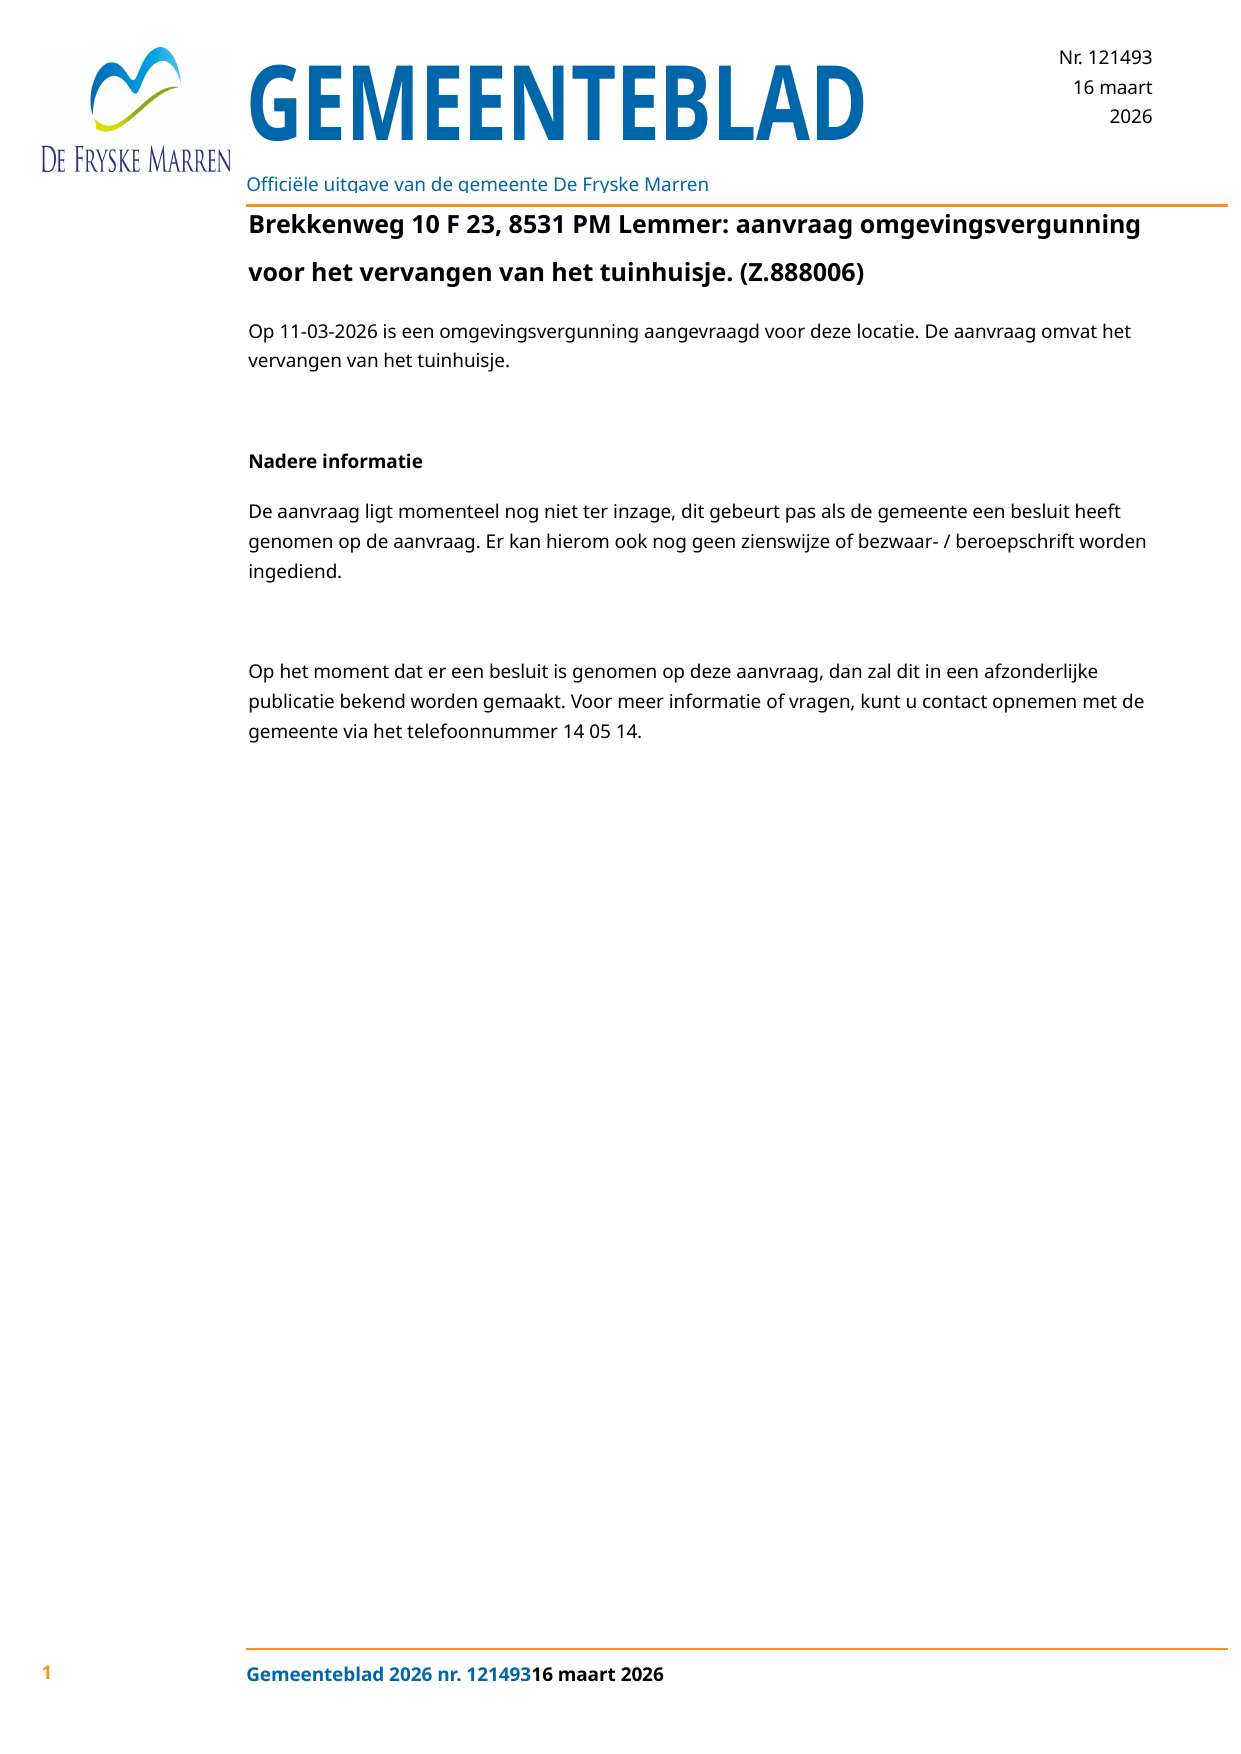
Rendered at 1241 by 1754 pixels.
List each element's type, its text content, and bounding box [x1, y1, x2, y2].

text De aanvraag ligt momenteel nog niet ter inzage, dit gebeurt pas als de gemeente een besluit heeft genomen op de aanvraag. Er kan hierom ook nog geen zienswijze of bezwaar- / beroepschrift worden ingediend. [248, 499, 1152, 584]
text Op 11-03-2026 is een omgevingsvergunning aangevraagd voor deze locatie. De aanvraag omvat het vervangen van het tuinhuisje. [248, 318, 1152, 373]
text Brekkenweg 10 F 23, 8531 PM Lemmer: aanvraag omgevingsvergunning voor het vervangen van het tuinhuisje. (Z.888006) [248, 207, 1152, 288]
text Op het moment dat er een besluit is genomen op deze aanvraag, dan zal dit in een afzonderlijke publicatie bekend worden gemaakt. Voor meer informatie of vragen, kunt u contact opnemen met de gemeente via het telefoonnummer 14 05 14. [248, 659, 1152, 744]
picture [41, 47, 231, 172]
text Nadere informatie [248, 448, 1152, 474]
